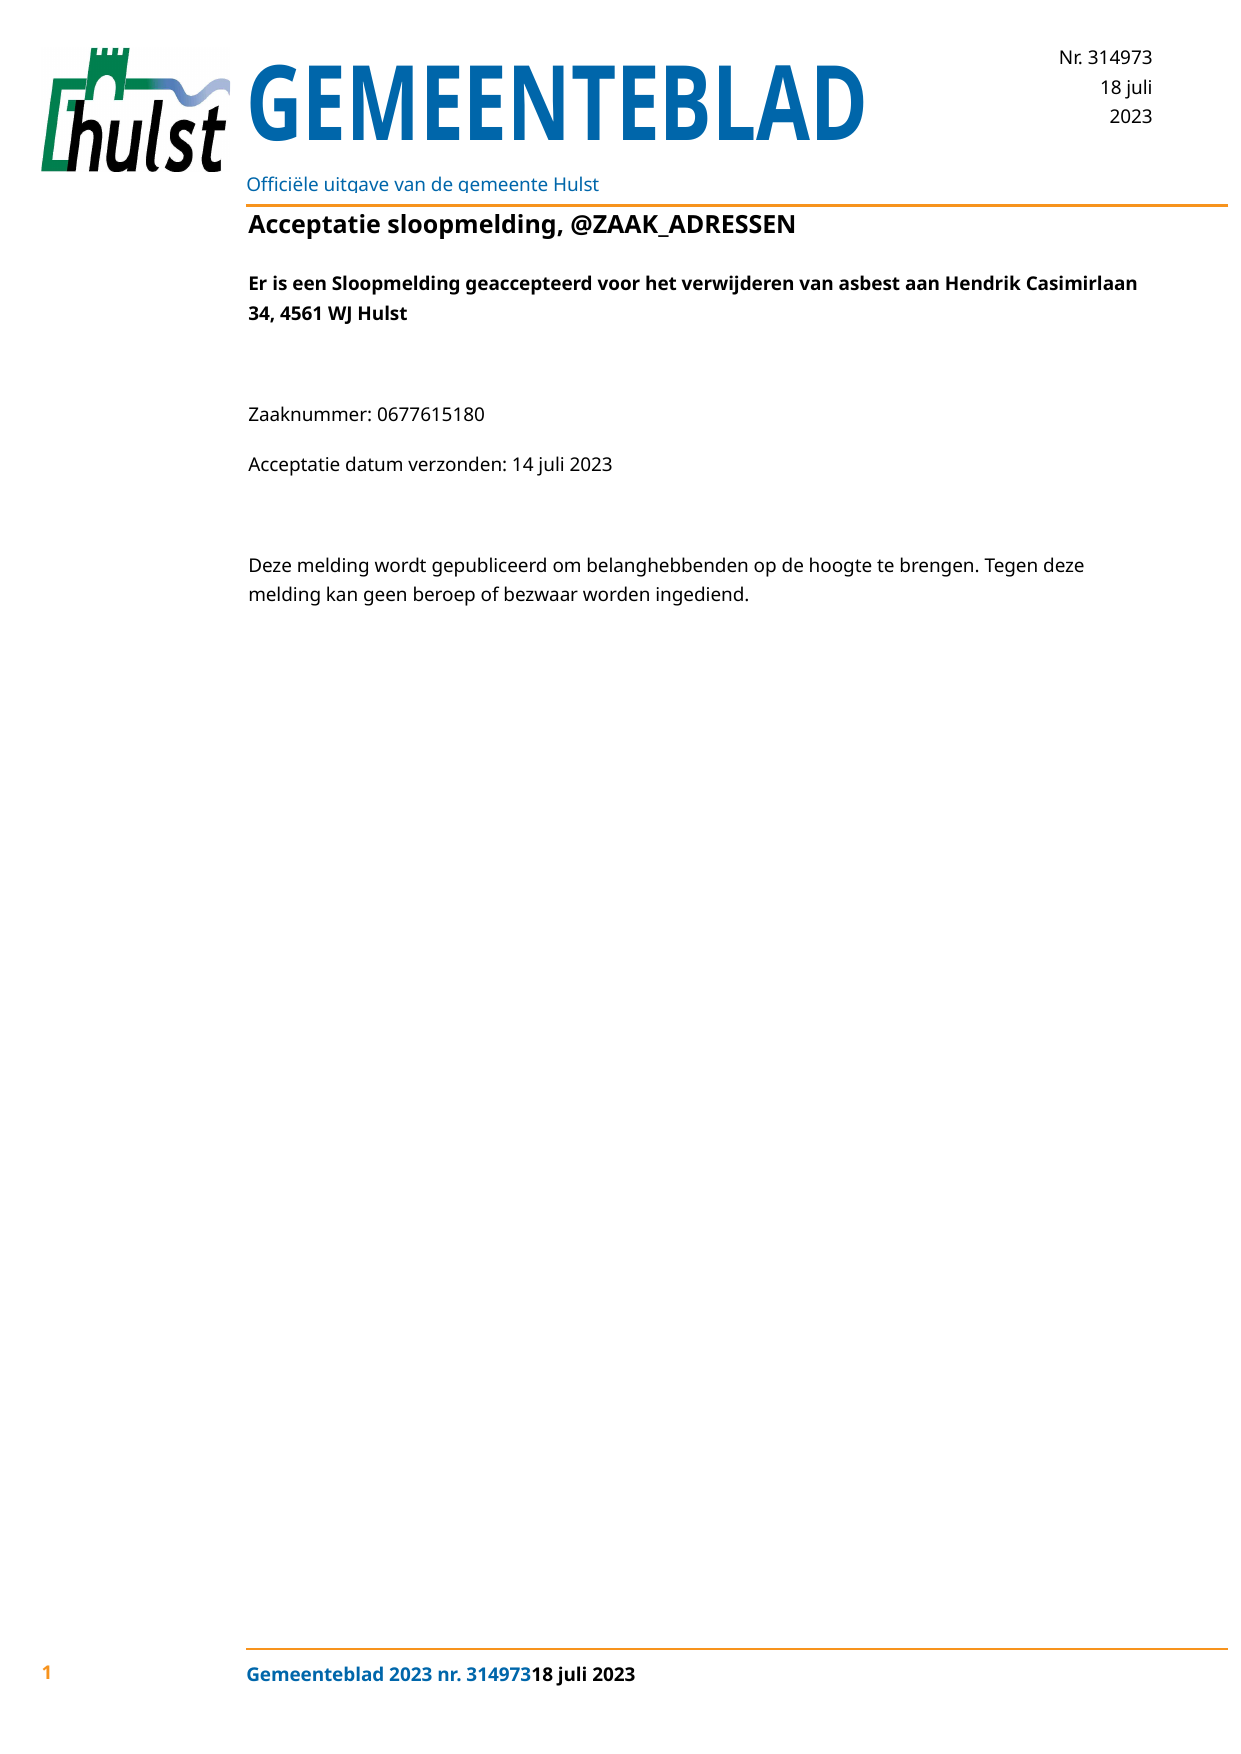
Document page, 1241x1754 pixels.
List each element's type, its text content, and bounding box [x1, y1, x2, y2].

text Deze melding wordt gepubliceerd om belanghebbenden op de hoogte te brengen. Tegen deze melding kan geen beroep of bezwaar worden ingediend. [248, 552, 1152, 607]
text Zaaknummer: 0677615180 [248, 401, 1152, 426]
text Er is een Sloopmelding geaccepteerd voor het verwijderen van asbest aan Hendrik Casimirlaan 34, 4561 WJ Hulst [248, 270, 1152, 326]
text Acceptatie datum verzonden: 14 juli 2023 [248, 451, 1152, 477]
picture [41, 47, 231, 172]
text Acceptatie sloopmelding, @ZAAK_ADRESSEN [248, 207, 1152, 241]
